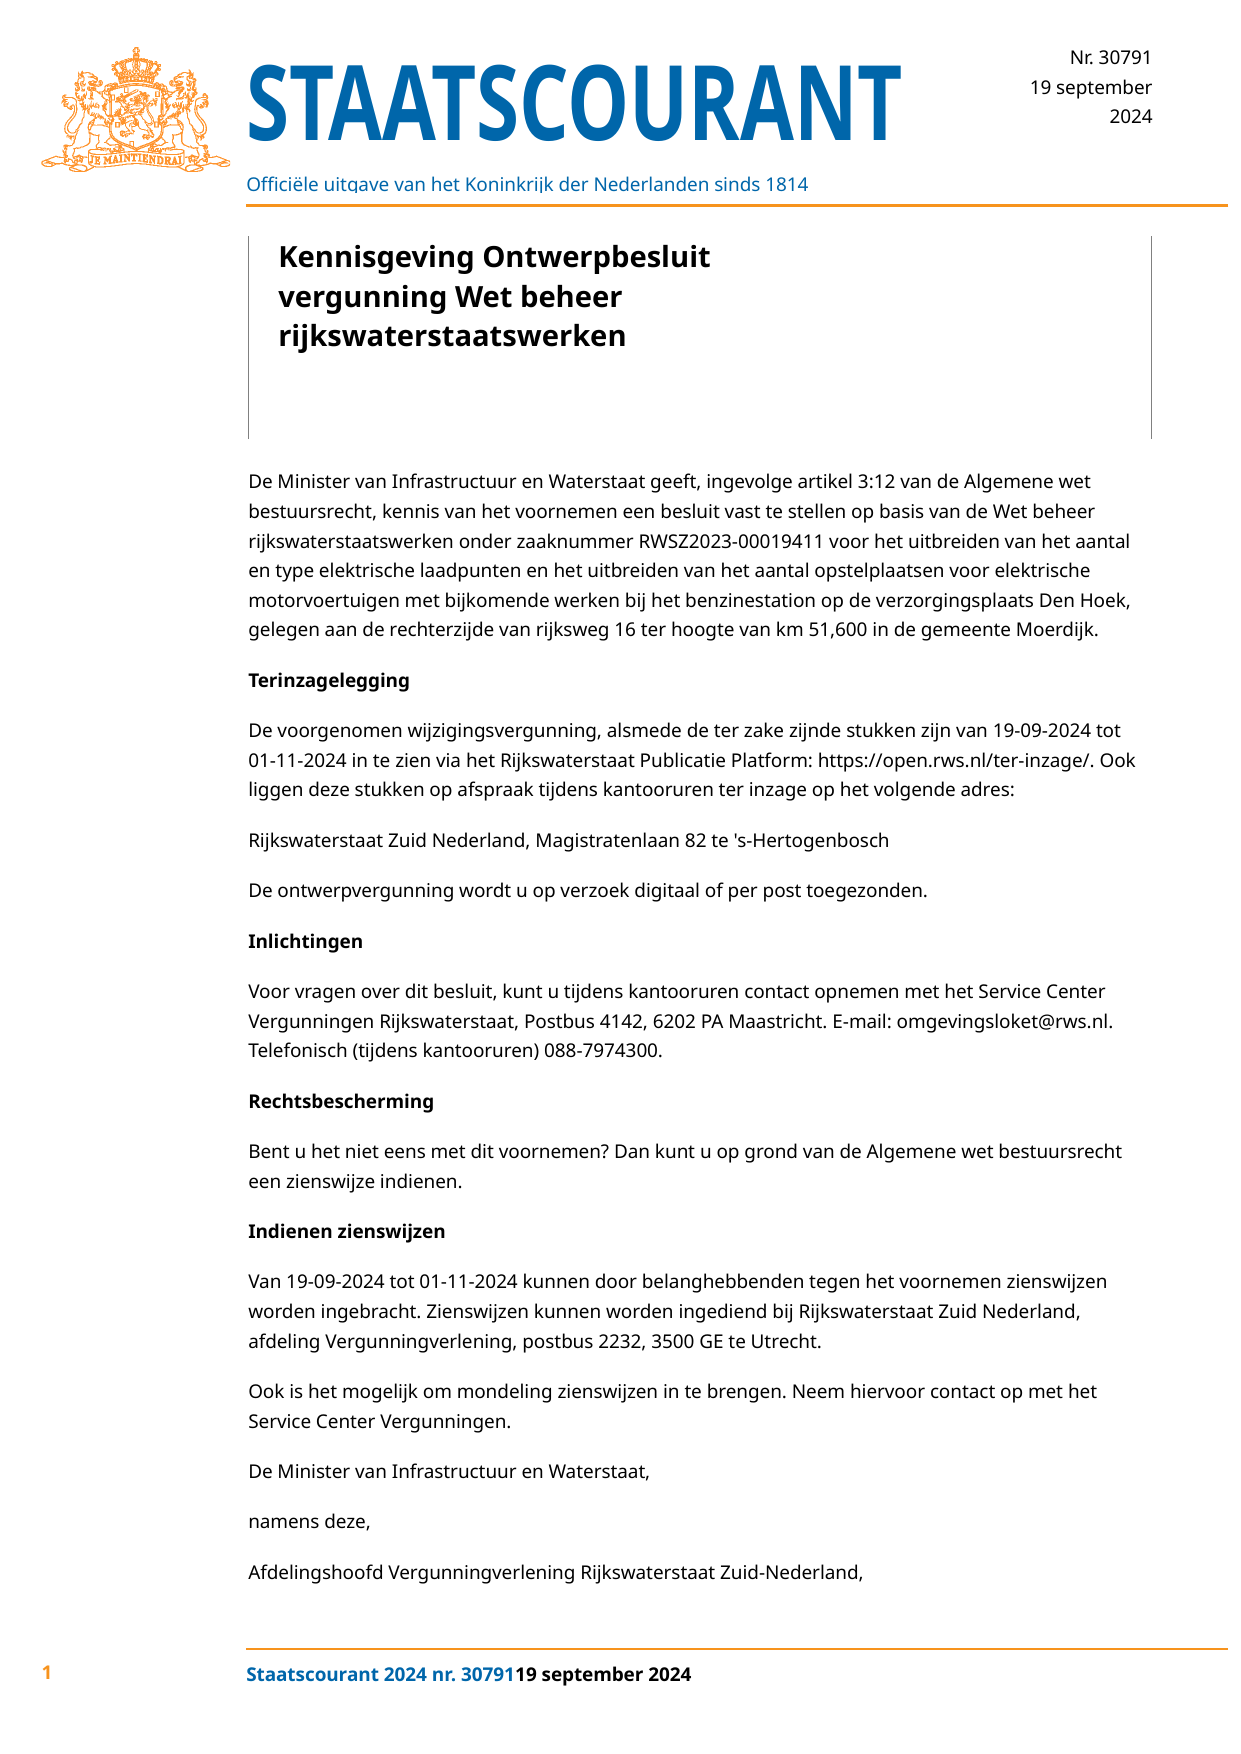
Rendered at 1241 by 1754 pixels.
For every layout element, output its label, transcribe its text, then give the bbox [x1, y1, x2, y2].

text namens deze, [248, 1509, 1152, 1534]
text Rechtsbescherming [248, 1088, 1152, 1113]
text De Minister van Infrastructuur en Waterstaat, [248, 1458, 1152, 1484]
text Ook is het mogelijk om mondeling zienswijzen in te brengen. Neem hiervoor contact op met het Service Center Vergunningen. [248, 1378, 1152, 1433]
picture [41, 47, 231, 172]
text De Minister van Infrastructuur en Waterstaat geeft, ingevolge artikel 3:12 van de Algemene wet bestuursrecht, kennis van het voornemen een besluit vast te stellen op basis van de Wet beheer rijkswaterstaatswerken onder zaaknummer RWSZ2023-00019411 voor het uitbreiden van het aantal en type elektrische laadpunten en het uitbreiden van het aantal opstelplaatsen voor elektrische motorvoertuigen met bijkomende werken bij het benzinestation op de verzorgingsplaats Den Hoek, gelegen aan de rechterzijde van rijksweg 16 ter hoogte van km 51,600 in de gemeente Moerdijk. [248, 469, 1152, 642]
text De ontwerpvergunning wordt u op verzoek digitaal of per post toegezonden. [248, 877, 1152, 903]
table_header [1090, 236, 1151, 413]
table_header Kennisgeving Ontwerpbesluit vergunning Wet beheer rijkswaterstaatswerken [249, 236, 850, 439]
text Rijkswaterstaat Zuid Nederland, Magistratenlaan 82 te 's-Hertogenbosch [248, 827, 1152, 853]
text Voor vragen over dit besluit, kunt u tijdens kantooruren contact opnemen met het Service Center Vergunningen Rijkswaterstaat, Postbus 4142, 6202 PA Maastricht. E-mail: omgevingsloket@rws.nl. Telefonisch (tijdens kantooruren) 088-7974300. [248, 978, 1152, 1063]
text De voorgenomen wijzigingsvergunning, alsmede de ter zake zijnde stukken zijn van 19-09-2024 tot 01-11-2024 in te zien via het Rijkswaterstaat Publicatie Platform: https://open.rws.nl/ter-inzage/. Ook liggen deze stukken op afspraak tijdens kantooruren ter inzage op het volgende adres: [248, 717, 1152, 802]
text Van 19-09-2024 tot 01-11-2024 kunnen door belanghebbenden tegen het voornemen zienswijzen worden ingebracht. Zienswijzen kunnen worden ingediend bij Rijkswaterstaat Zuid Nederland, afdeling Vergunningverlening, postbus 2232, 3500 GE te Utrecht. [248, 1269, 1152, 1353]
text Inlichtingen [248, 928, 1152, 953]
text Indienen zienswijzen [248, 1218, 1152, 1244]
text Bent u het niet eens met dit voornemen? Dan kunt u op grond van de Algemene wet bestuursrecht een zienswijze indienen. [248, 1138, 1152, 1193]
picture [912, 236, 1090, 414]
text Afdelingshoofd Vergunningverlening Rijkswaterstaat Zuid-Nederland, [248, 1559, 1152, 1585]
text Terinzagelegging [248, 667, 1152, 693]
table_header [850, 236, 912, 413]
table_header [850, 414, 1151, 439]
